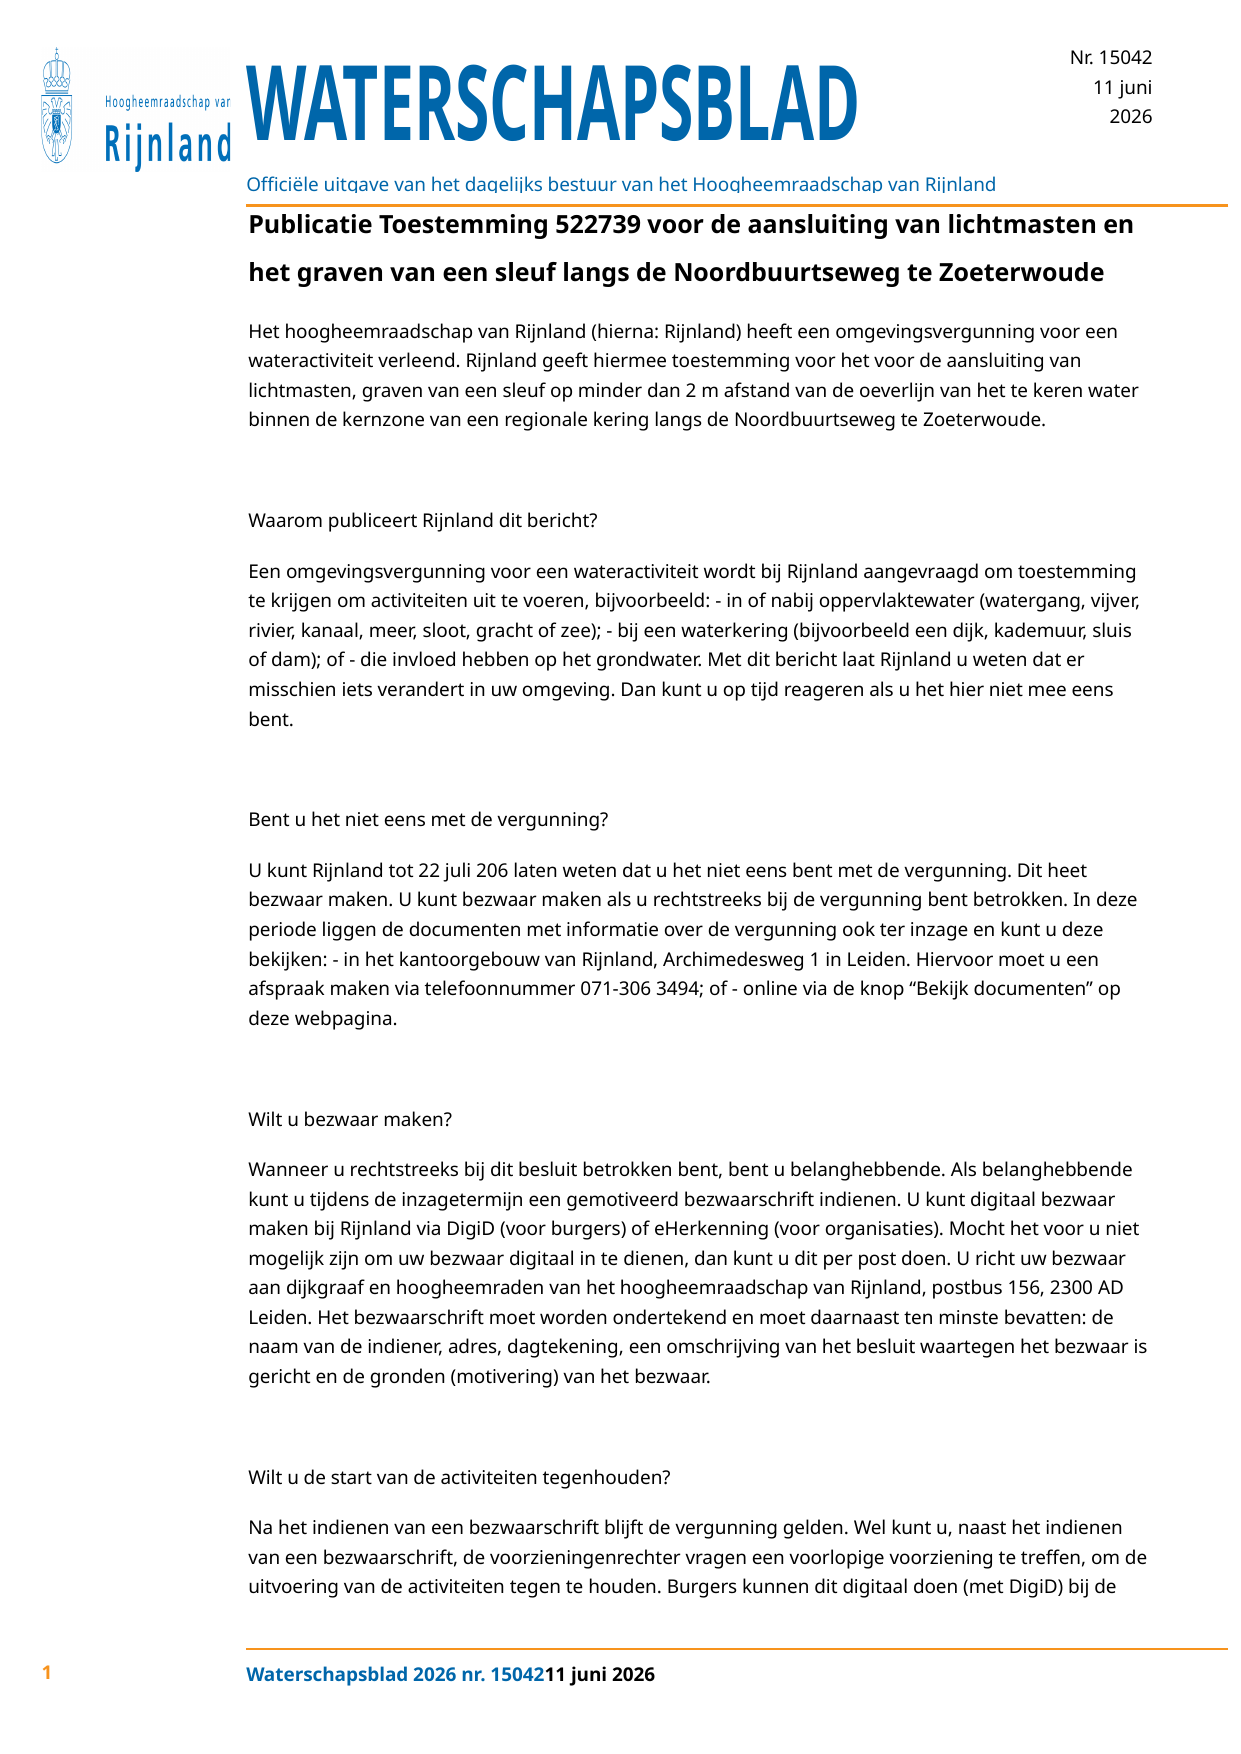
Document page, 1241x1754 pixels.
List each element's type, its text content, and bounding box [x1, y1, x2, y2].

text Na het indienen van een bezwaarschrift blijft de vergunning gelden. Wel kunt u, naast het indienen van een bezwaarschrift, de voorzieningenrechter vragen een voorlopige voorziening te treffen, om de uitvoering van de activiteiten tegen te houden. Burgers kunnen dit digitaal doen (met DigiD) bij de [248, 1514, 1152, 1599]
text Een omgevingsvergunning voor een wateractiviteit wordt bij Rijnland aangevraagd om toestemming te krijgen om activiteiten uit te voeren, bijvoorbeeld: - in of nabij oppervlaktewater (watergang, vijver, rivier, kanaal, meer, sloot, gracht of zee); - bij een waterkering (bijvoorbeeld een dijk, kademuur, sluis of dam); of - die invloed hebben op het grondwater. Met dit bericht laat Rijnland u weten dat er misschien iets verandert in uw omgeving. Dan kunt u op tijd reageren als u het hier niet mee eens bent. [248, 558, 1152, 732]
text Wanneer u rechtstreeks bij dit besluit betrokken bent, bent u belanghebbende. Als belanghebbende kunt u tijdens de inzagetermijn een gemotiveerd bezwaarschrift indienen. U kunt digitaal bezwaar maken bij Rijnland via DigiD (voor burgers) of eHerkenning (voor organisaties). Mocht het voor u niet mogelijk zijn om uw bezwaar digitaal in te dienen, dan kunt u dit per post doen. U richt uw bezwaar aan dijkgraaf en hoogheemraden van het hoogheemraadschap van Rijnland, postbus 156, 2300 AD Leiden. Het bezwaarschrift moet worden ondertekend en moet daarnaast ten minste bevatten: de naam van de indiener, adres, dagtekening, een omschrijving van het besluit waartegen het bezwaar is gericht en de gronden (motivering) van het bezwaar. [248, 1156, 1152, 1389]
text U kunt Rijnland tot 22 juli 206 laten weten dat u het niet eens bent met de vergunning. Dit heet bezwaar maken. U kunt bezwaar maken als u rechtstreeks bij de vergunning bent betrokken. In deze periode liggen de documenten met informatie over de vergunning ook ter inzage en kunt u deze bekijken: - in het kantoorgebouw van Rijnland, Archimedesweg 1 in Leiden. Hiervoor moet u een afspraak maken via telefoonnummer 071-306 3494; of - online via de knop “Bekijk documenten” op deze webpagina. [248, 857, 1152, 1031]
text Waarom publiceert Rijnland dit bericht? [248, 507, 1152, 533]
text Bent u het niet eens met de vergunning? [248, 807, 1152, 832]
text Wilt u de start van de activiteiten tegenhouden? [248, 1464, 1152, 1490]
text Het hoogheemraadschap van Rijnland (hierna: Rijnland) heeft een omgevingsvergunning voor een wateractiviteit verleend. Rijnland geeft hiermee toestemming voor het voor de aansluiting van lichtmasten, graven van een sleuf op minder dan 2 m afstand van de oeverlijn van het te keren water binnen de kernzone van een regionale kering langs de Noordbuurtseweg te Zoeterwoude. [248, 318, 1152, 432]
picture [41, 47, 231, 172]
text Wilt u bezwaar maken? [248, 1106, 1152, 1132]
text Publicatie Toestemming 522739 voor de aansluiting van lichtmasten en het graven van een sleuf langs de Noordbuurtseweg te Zoeterwoude [248, 207, 1152, 288]
